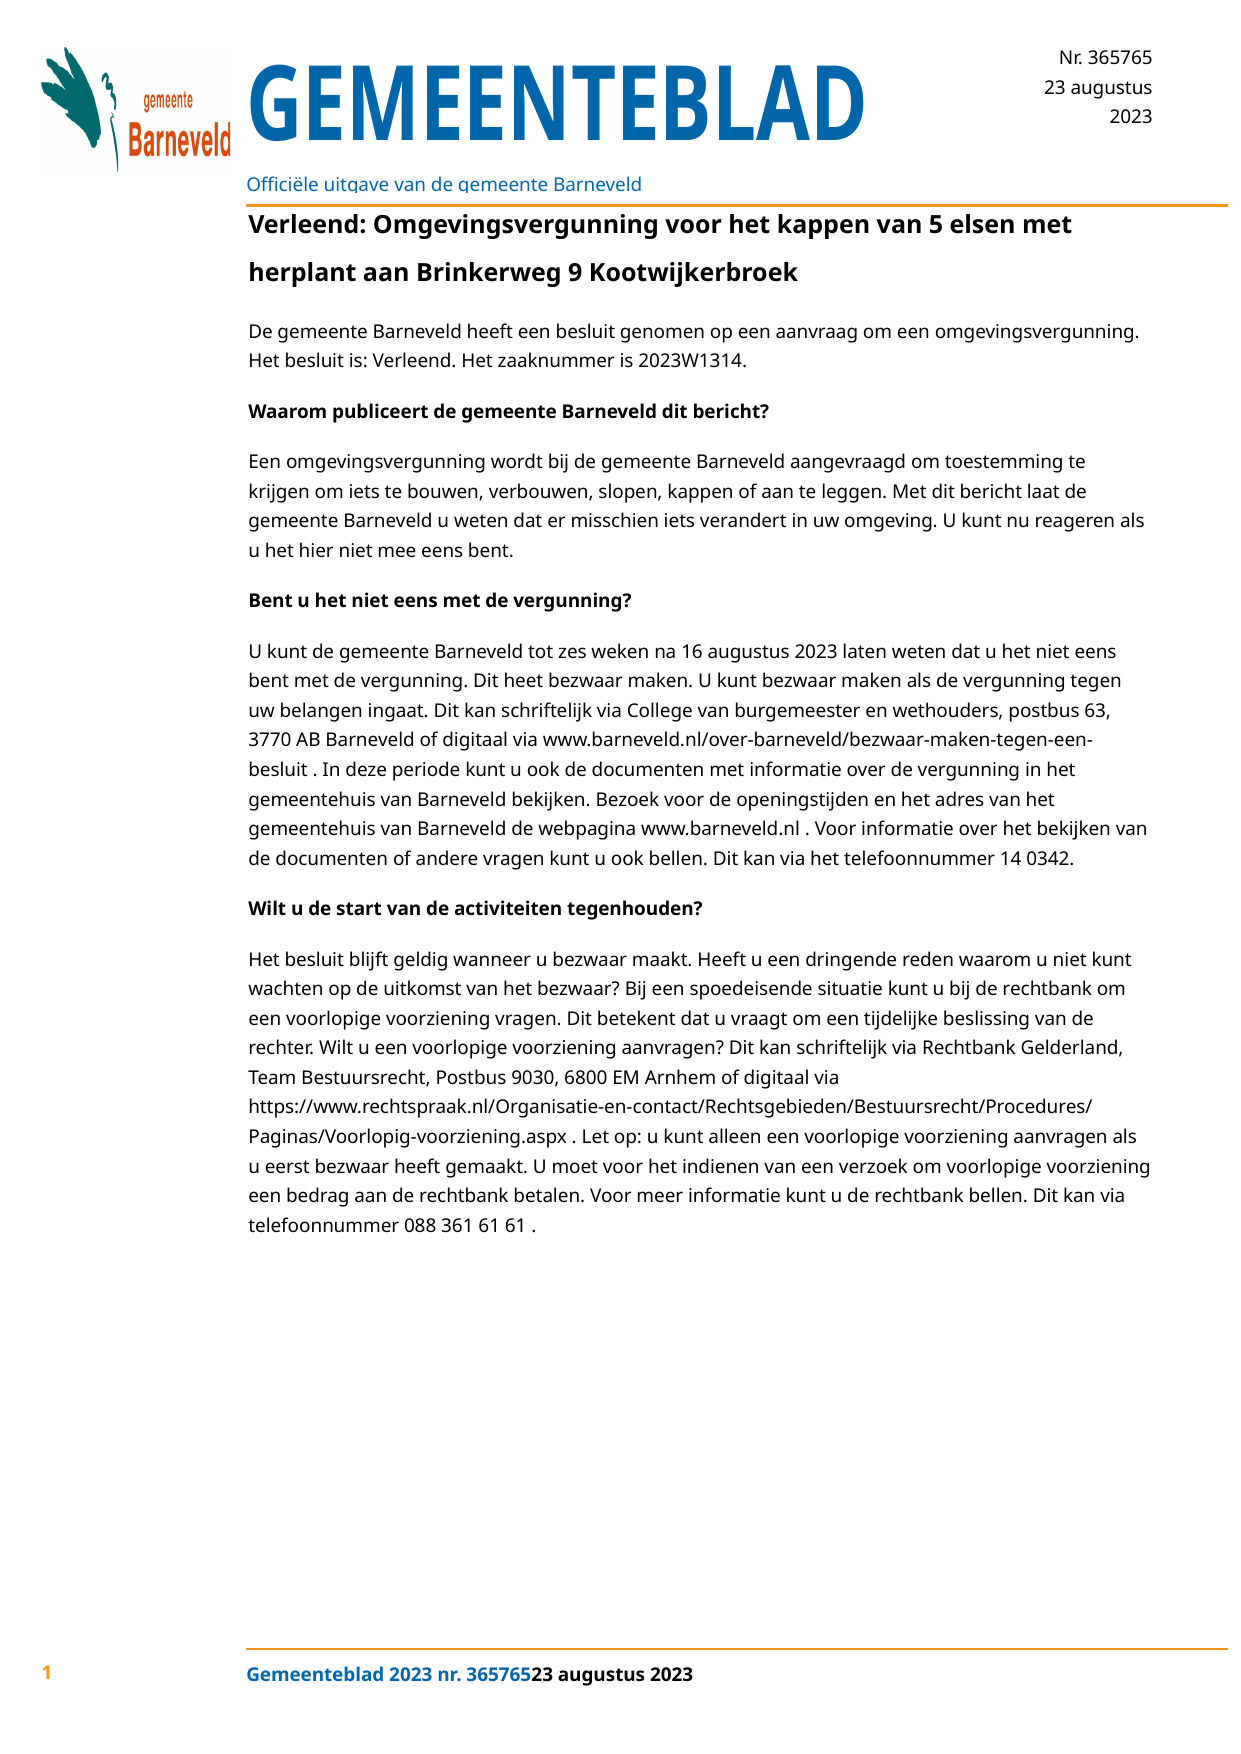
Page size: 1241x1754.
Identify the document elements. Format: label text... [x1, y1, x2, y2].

text Verleend: Omgevingsvergunning voor het kappen van 5 elsen met herplant aan Brinkerweg 9 Kootwijkerbroek [248, 207, 1152, 288]
text Waarom publiceert de gemeente Barneveld dit bericht? [248, 398, 1152, 424]
picture [41, 47, 231, 172]
text U kunt de gemeente Barneveld tot zes weken na 16 augustus 2023 laten weten dat u het niet eens bent met de vergunning. Dit heet bezwaar maken. U kunt bezwaar maken als de vergunning tegen uw belangen ingaat. Dit kan schriftelijk via College van burgemeester en wethouders, postbus 63, 3770 AB Barneveld of digitaal via www.barneveld.nl/over-barneveld/bezwaar-maken-tegen-een-besluit . In deze periode kunt u ook de documenten met informatie over de vergunning in het gemeentehuis van Barneveld bekijken. Bezoek voor de openingstijden en het adres van het gemeentehuis van Barneveld de webpagina www.barneveld.nl . Voor informatie over het bekijken van de documenten of andere vragen kunt u ook bellen. Dit kan via het telefoonnummer 14 0342. [248, 638, 1152, 871]
text De gemeente Barneveld heeft een besluit genomen op een aanvraag om een omgevingsvergunning. Het besluit is: Verleend. Het zaaknummer is 2023W1314. [248, 318, 1152, 373]
text Bent u het niet eens met de vergunning? [248, 587, 1152, 613]
text Een omgevingsvergunning wordt bij de gemeente Barneveld aangevraagd om toestemming te krijgen om iets te bouwen, verbouwen, slopen, kappen of aan te leggen. Met dit bericht laat de gemeente Barneveld u weten dat er misschien iets verandert in uw omgeving. U kunt nu reageren als u het hier niet mee eens bent. [248, 448, 1152, 563]
text Het besluit blijft geldig wanneer u bezwaar maakt. Heeft u een dringende reden waarom u niet kunt wachten op de uitkomst van het bezwaar? Bij een spoedeisende situatie kunt u bij de rechtbank om een voorlopige voorziening vragen. Dit betekent dat u vraagt om een tijdelijke beslissing van de rechter. Wilt u een voorlopige voorziening aanvragen? Dit kan schriftelijk via Rechtbank Gelderland, Team Bestuursrecht, Postbus 9030, 6800 EM Arnhem of digitaal via https://www.rechtspraak.nl/Organisatie-en-contact/Rechtsgebieden/Bestuursrecht/Procedures/Paginas/Voorlopig-voorziening.aspx . Let op: u kunt alleen een voorlopige voorziening aanvragen als u eerst bezwaar heeft gemaakt. U moet voor het indienen van een verzoek om voorlopige voorziening een bedrag aan de rechtbank betalen. Voor meer informatie kunt u de rechtbank bellen. Dit kan via telefoonnummer 088 361 61 61 . [248, 946, 1152, 1238]
text Wilt u de start van de activiteiten tegenhouden? [248, 895, 1152, 921]
